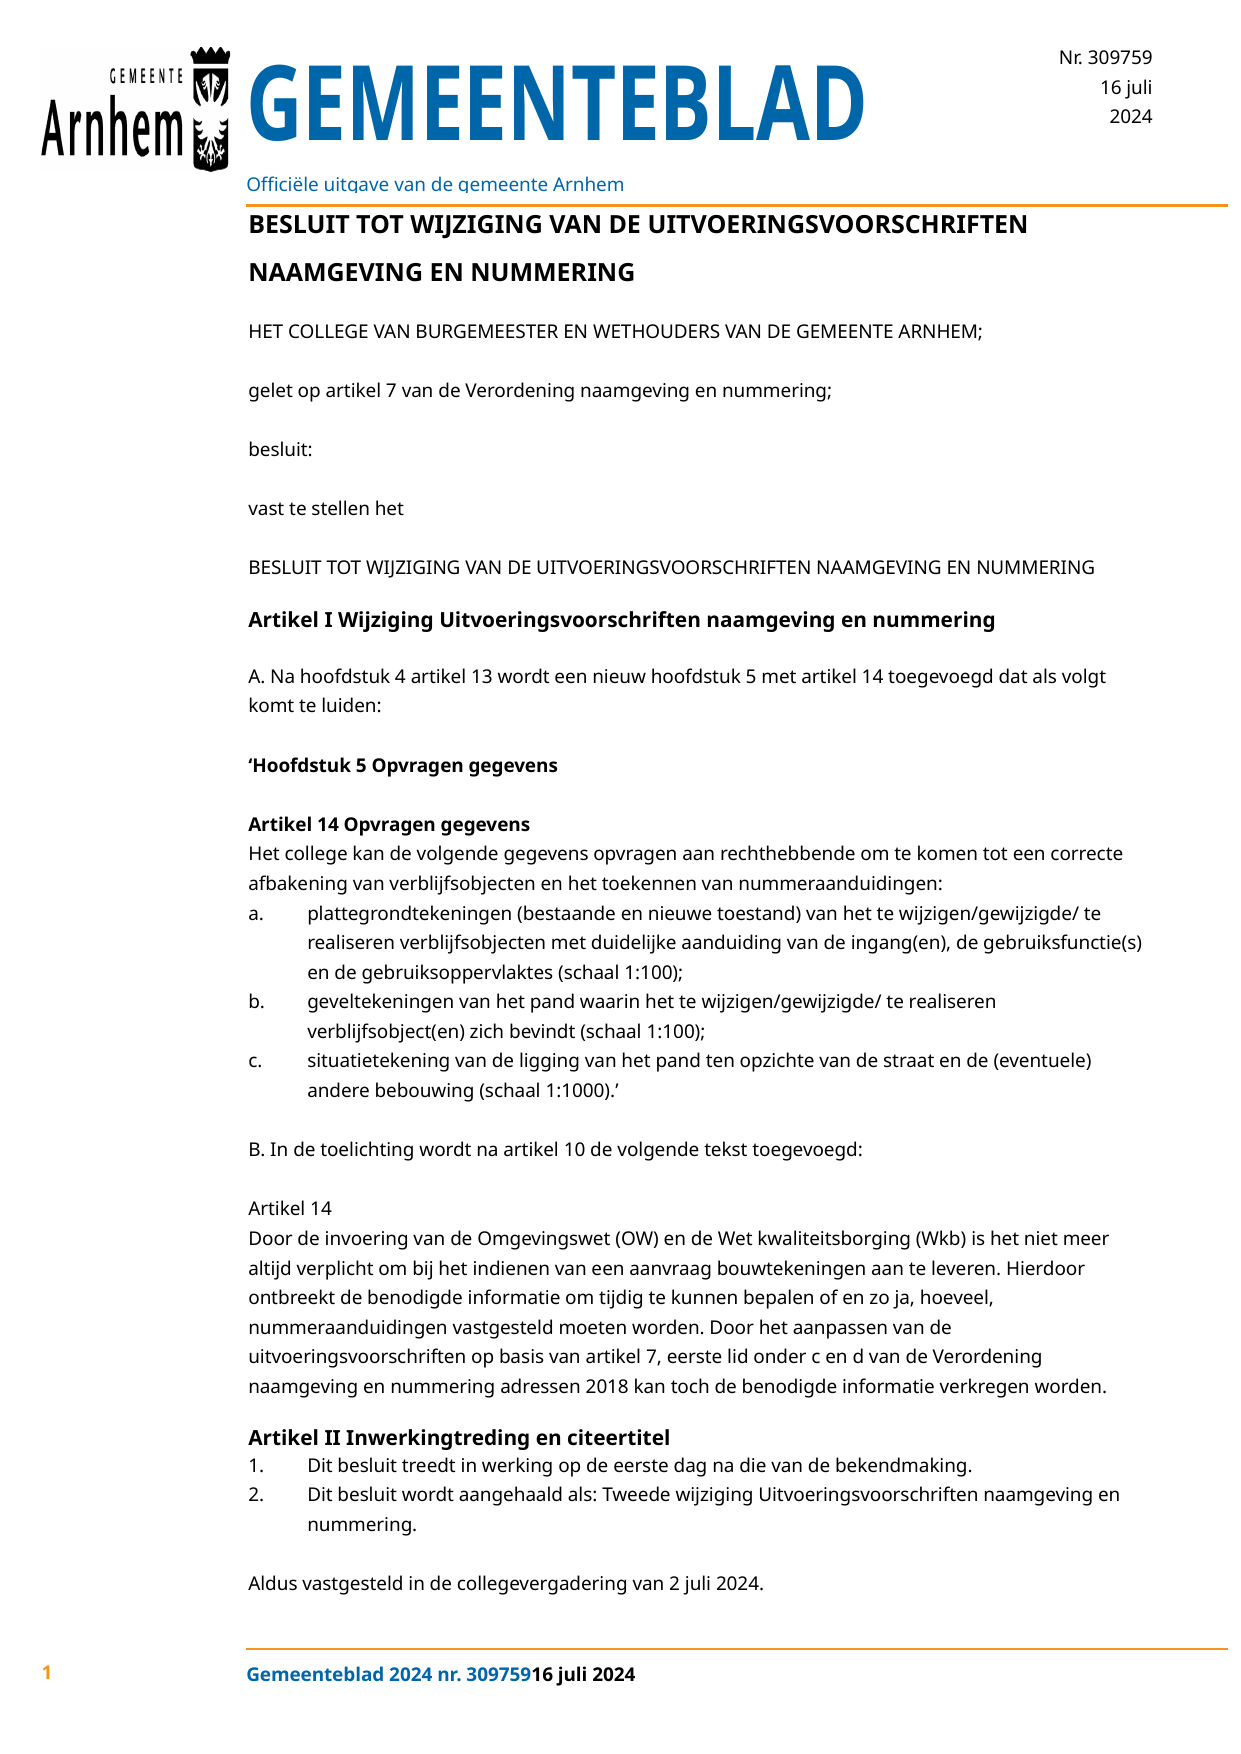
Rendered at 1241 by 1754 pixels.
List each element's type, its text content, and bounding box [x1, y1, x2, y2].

text Aldus vastgesteld in de collegevergadering van 2 juli 2024. [248, 1570, 1152, 1596]
text Artikel 14 Opvragen gegevens [248, 811, 1152, 837]
text ‘Hoofdstuk 5 Opvragen gegevens [248, 752, 1152, 777]
list geveltekeningen van het pand waarin het te wijzigen/gewijzigde/ te realiseren verblijfsobject(en) zich bevindt (schaal 1:100); [248, 988, 1152, 1044]
text BESLUIT TOT WIJZIGING VAN DE UITVOERINGSVOORSCHRIFTEN NAAMGEVING EN NUMMERING [248, 207, 1152, 288]
text Artikel I Wijziging Uitvoeringsvoorschriften naamgeving en nummering [248, 605, 1152, 633]
list Dit besluit wordt aangehaald als: Tweede wijziging Uitvoeringsvoorschriften naamgeving en nummering. [248, 1481, 1152, 1537]
text Door de invoering van de Omgevingswet (OW) en de Wet kwaliteitsborging (Wkb) is het niet meer altijd verplicht om bij het indienen van een aanvraag bouwtekeningen aan te leveren. Hierdoor ontbreekt de benodigde informatie om tijdig te kunnen bepalen of en zo ja, hoeveel, nummeraanduidingen vastgesteld moeten worden. Door het aanpassen van de uitvoeringsvoorschriften op basis van artikel 7, eerste lid onder c en d van de Verordening naamgeving en nummering adressen 2018 kan toch de benodigde informatie verkregen worden. [248, 1225, 1152, 1399]
text B. In de toelichting wordt na artikel 10 de volgende tekst toegevoegd: [248, 1136, 1152, 1162]
text besluit: [248, 436, 1152, 462]
text Het college kan de volgende gegevens opvragen aan rechthebbende om te komen tot een correcte afbakening van verblijfsobjecten en het toekennen van nummeraanduidingen: [248, 841, 1152, 896]
text Artikel II Inwerkingtreding en citeertitel [248, 1423, 1152, 1452]
list Dit besluit treedt in werking op de eerste dag na die van de bekendmaking. [248, 1452, 1152, 1478]
text HET COLLEGE VAN BURGEMEESTER EN WETHOUDERS VAN DE GEMEENTE ARNHEM; [248, 318, 1152, 344]
list situatietekening van de ligging van het pand ten opzichte van de straat en de (eventuele) andere bebouwing (schaal 1:1000).’ [248, 1048, 1152, 1103]
text BESLUIT TOT WIJZIGING VAN DE UITVOERINGSVOORSCHRIFTEN NAAMGEVING EN NUMMERING [248, 554, 1152, 580]
list plattegrondtekeningen (bestaande en nieuwe toestand) van het te wijzigen/gewijzigde/ te realiseren verblijfsobjecten met duidelijke aanduiding van de ingang(en), de gebruiksfunctie(s) en de gebruiksoppervlaktes (schaal 1:100); [248, 900, 1152, 984]
text Artikel 14 [248, 1196, 1152, 1221]
text vast te stellen het [248, 495, 1152, 521]
picture [41, 47, 231, 172]
text gelet op artikel 7 van de Verordening naamgeving en nummering; [248, 377, 1152, 403]
text A. Na hoofdstuk 4 artikel 13 wordt een nieuw hoofdstuk 5 met artikel 14 toegevoegd dat als volgt komt te luiden: [248, 663, 1152, 718]
